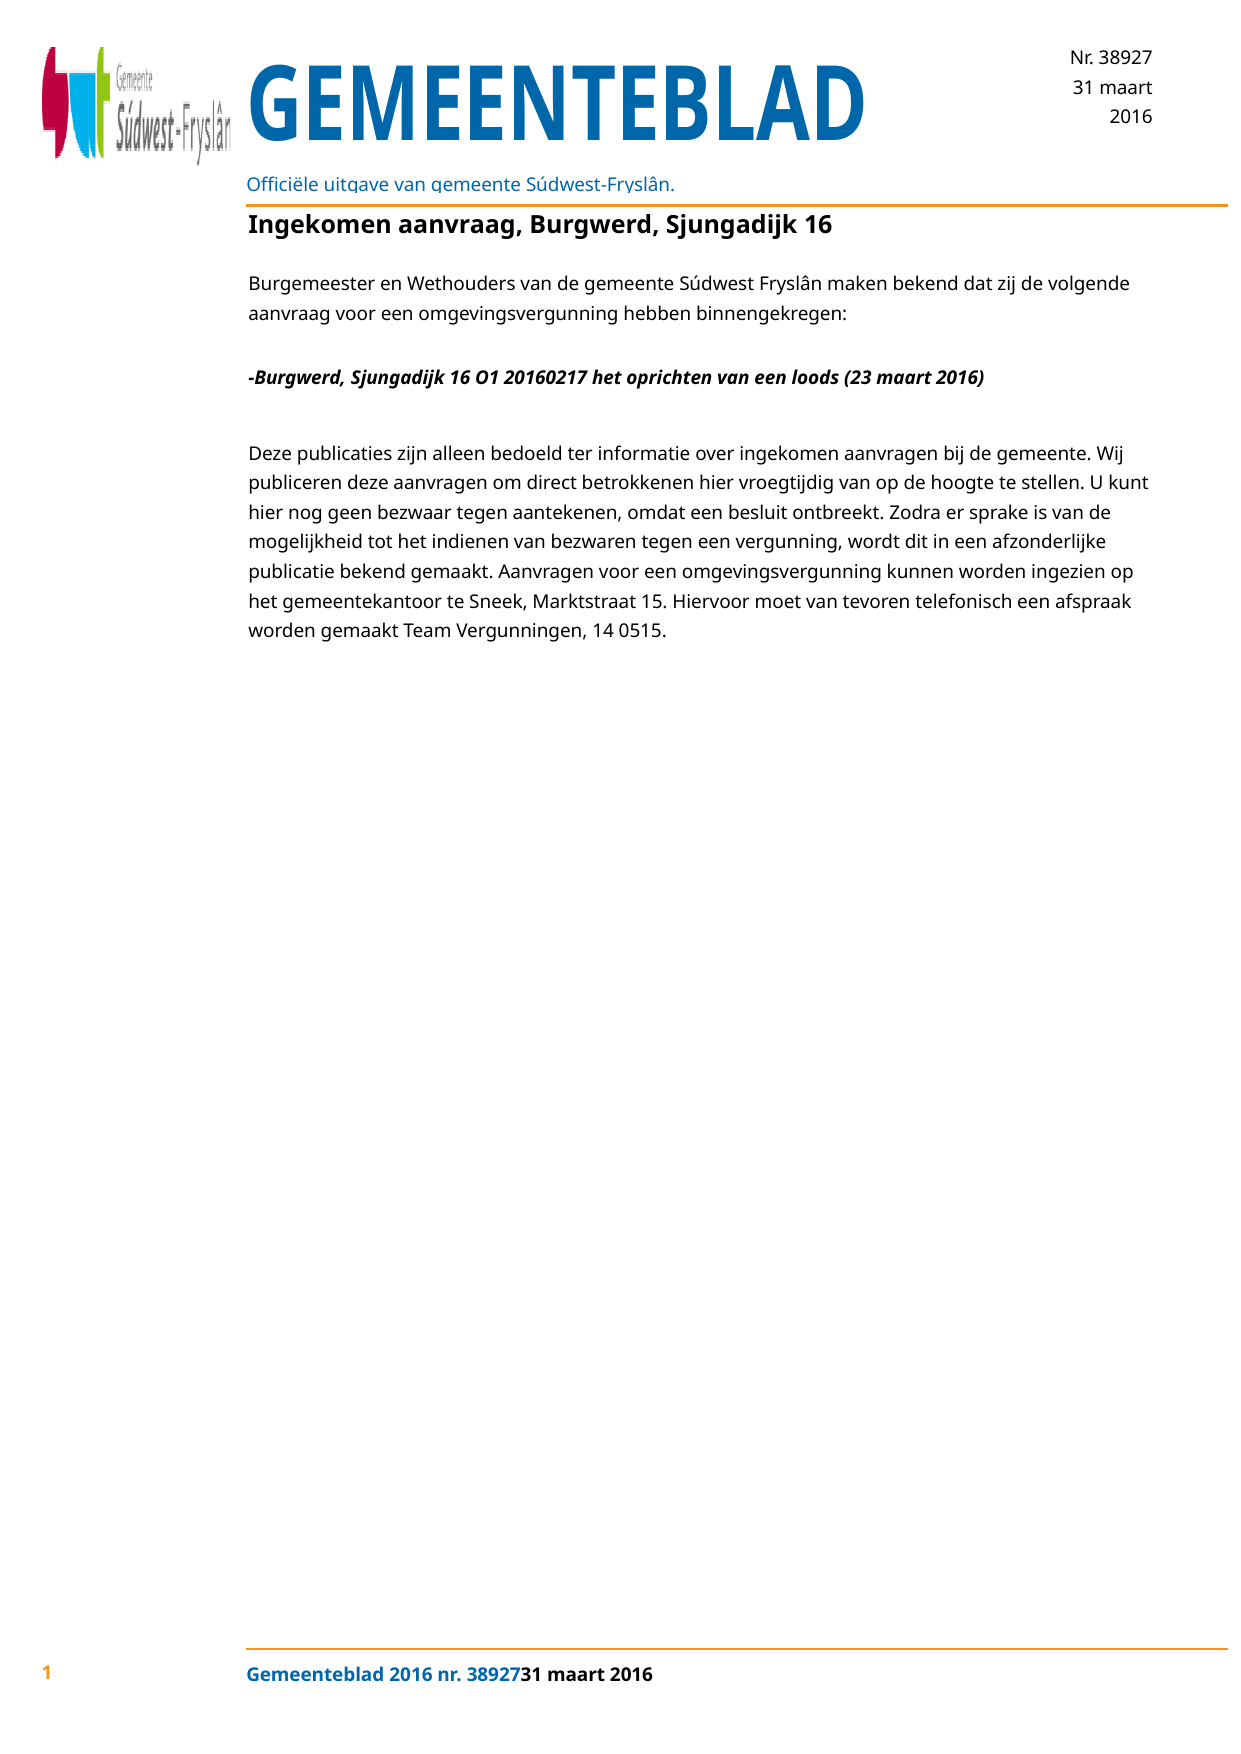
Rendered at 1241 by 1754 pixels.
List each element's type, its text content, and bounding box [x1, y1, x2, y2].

text Burgemeester en Wethouders van de gemeente Súdwest Fryslân maken bekend dat zij de volgende aanvraag voor een omgevingsvergunning hebben binnengekregen: [248, 270, 1152, 326]
text -Burgwerd, Sjungadijk 16 O1 20160217 het oprichten van een loods (23 maart 2016) [248, 364, 1152, 389]
picture [41, 47, 231, 172]
text Deze publicaties zijn alleen bedoeld ter informatie over ingekomen aanvragen bij de gemeente. Wij publiceren deze aanvragen om direct betrokkenen hier vroegtijdig van op de hoogte te stellen. U kunt hier nog geen bezwaar tegen aantekenen, omdat een besluit ontbreekt. Zodra er sprake is van de mogelijkheid tot het indienen van bezwaren tegen een vergunning, wordt dit in een afzonderlijke publicatie bekend gemaakt. Aanvragen voor een omgevingsvergunning kunnen worden ingezien op het gemeentekantoor te Sneek, Marktstraat 15. Hiervoor moet van tevoren telefonisch een afspraak worden gemaakt Team Vergunningen, 14 0515. [248, 440, 1152, 643]
text Ingekomen aanvraag, Burgwerd, Sjungadijk 16 [248, 207, 1152, 241]
